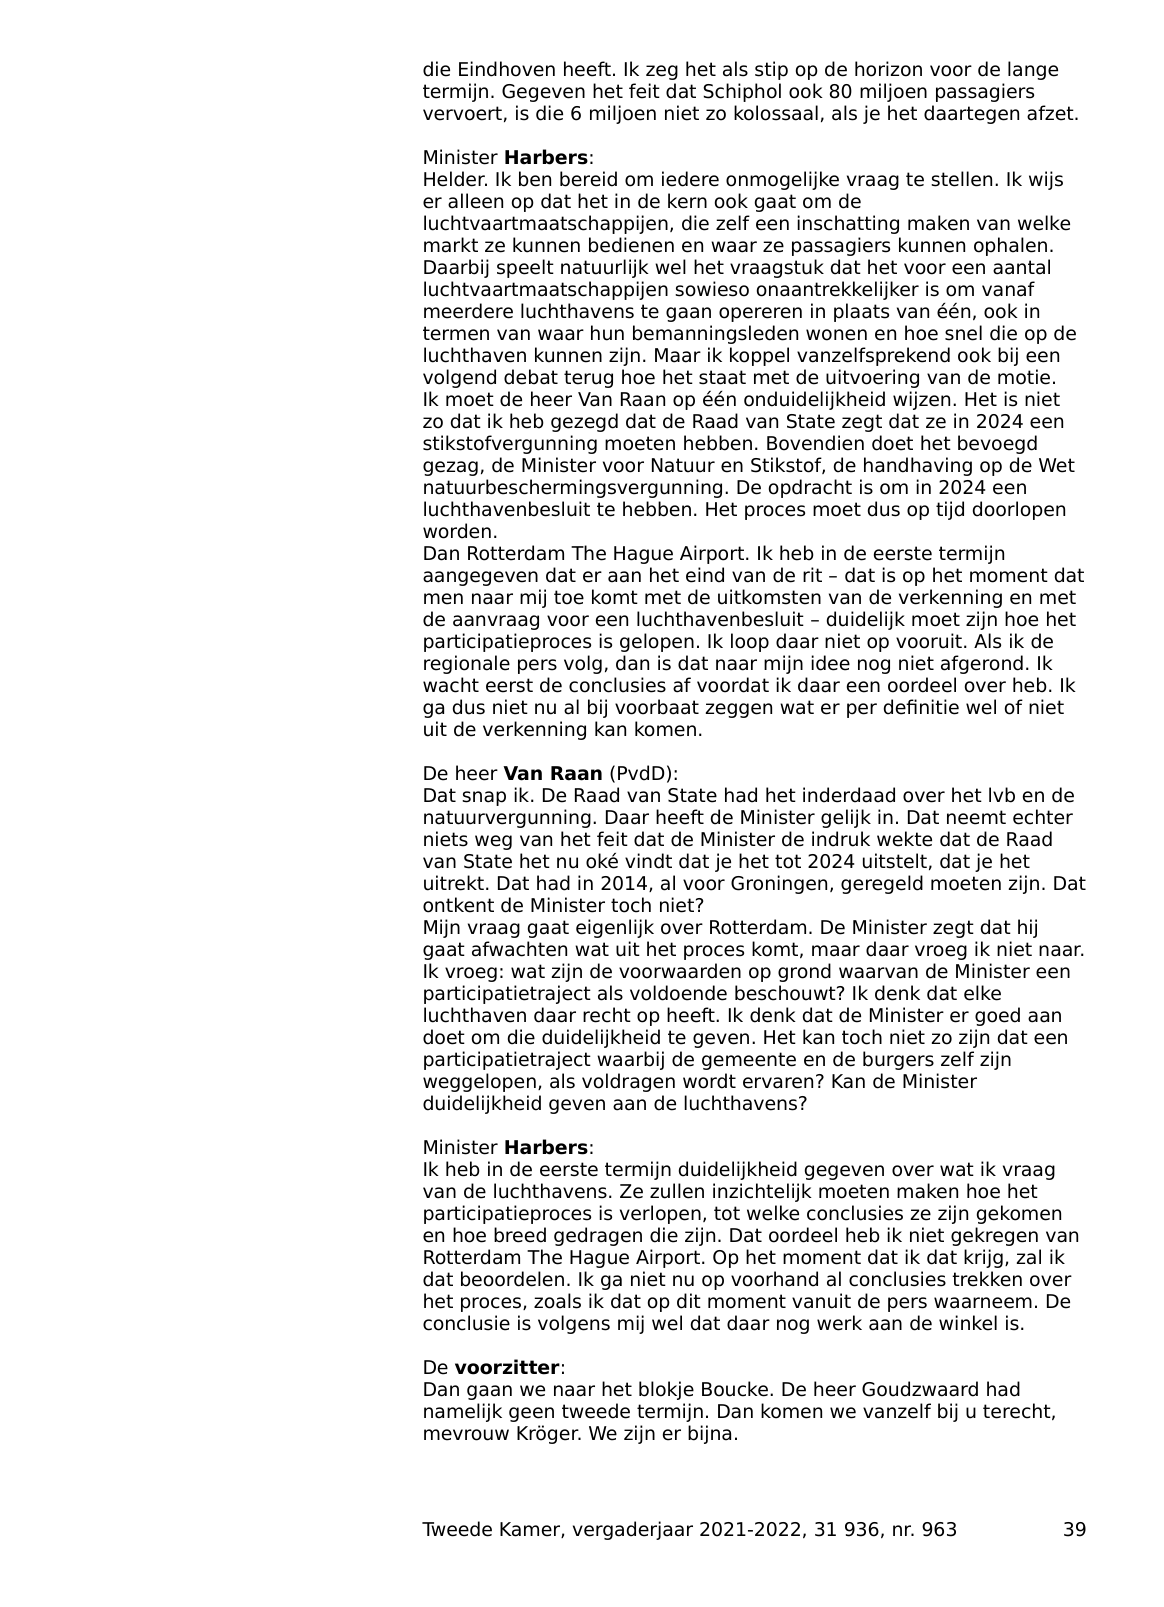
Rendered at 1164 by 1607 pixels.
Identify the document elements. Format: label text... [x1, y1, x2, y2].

text Minister Harbers: [422, 1137, 1087, 1159]
text Dan gaan we naar het blokje Boucke. De heer Goudzwaard had namelijk geen tweede termijn. Dan komen we vanzelf bij u terecht, mevrouw Kröger. We zijn er bijna. [422, 1379, 1087, 1444]
text Minister Harbers: [422, 147, 1087, 169]
text De heer Van Raan (PvdD): [422, 763, 1087, 785]
text Ik heb in de eerste termijn duidelijkheid gegeven over wat ik vraag van de luchthavens. Ze zullen inzichtelijk moeten maken hoe het participatieproces is verlopen, tot welke conclusies ze zijn gekomen en hoe breed gedragen die zijn. Dat oordeel heb ik niet gekregen van Rotterdam The Hague Airport. Op het moment dat ik dat krijg, zal ik dat beoordelen. Ik ga niet nu op voorhand al conclusies trekken over het proces, zoals ik dat op dit moment vanuit de pers waarneem. De conclusie is volgens mij wel dat daar nog werk aan de winkel is. [422, 1159, 1087, 1334]
text De voorzitter: [422, 1357, 1087, 1379]
text Dan Rotterdam The Hague Airport. Ik heb in de eerste termijn aangegeven dat er aan het eind van de rit – dat is op het moment dat men naar mij toe komt met de uitkomsten van de verkenning en met de aanvraag voor een luchthavenbesluit – duidelijk moet zijn hoe het participatieproces is gelopen. Ik loop daar niet op vooruit. Als ik de regionale pers volg, dan is dat naar mijn idee nog niet afgerond. Ik wacht eerst de conclusies af voordat ik daar een oordeel over heb. Ik ga dus niet nu al bij voorbaat zeggen wat er per definitie wel of niet uit de verkenning kan komen. [422, 543, 1087, 741]
text Dat snap ik. De Raad van State had het inderdaad over het lvb en de natuurvergunning. Daar heeft de Minister gelijk in. Dat neemt echter niets weg van het feit dat de Minister de indruk wekte dat de Raad van State het nu oké vindt dat je het tot 2024 uitstelt, dat je het uitrekt. Dat had in 2014, al voor Groningen, geregeld moeten zijn. Dat ontkent de Minister toch niet? [422, 785, 1087, 917]
text Mijn vraag gaat eigenlijk over Rotterdam. De Minister zegt dat hij gaat afwachten wat uit het proces komt, maar daar vroeg ik niet naar. Ik vroeg: wat zijn de voorwaarden op grond waarvan de Minister een participatietraject als voldoende beschouwt? Ik denk dat elke luchthaven daar recht op heeft. Ik denk dat de Minister er goed aan doet om die duidelijkheid te geven. Het kan toch niet zo zijn dat een participatietraject waarbij de gemeente en de burgers zelf zijn weggelopen, als voldragen wordt ervaren? Kan de Minister duidelijkheid geven aan de luchthavens? [422, 917, 1087, 1114]
text die Eindhoven heeft. Ik zeg het als stip op de horizon voor de lange termijn. Gegeven het feit dat Schiphol ook 80 miljoen passagiers vervoert, is die 6 miljoen niet zo kolossaal, als je het daartegen afzet. [422, 59, 1087, 125]
text Ik moet de heer Van Raan op één onduidelijkheid wijzen. Het is niet zo dat ik heb gezegd dat de Raad van State zegt dat ze in 2024 een stikstofvergunning moeten hebben. Bovendien doet het bevoegd gezag, de Minister voor Natuur en Stikstof, de handhaving op de Wet natuurbeschermingsvergunning. De opdracht is om in 2024 een luchthavenbesluit te hebben. Het proces moet dus op tijd doorlopen worden. [422, 389, 1087, 543]
text Helder. Ik ben bereid om iedere onmogelijke vraag te stellen. Ik wijs er alleen op dat het in de kern ook gaat om de luchtvaartmaatschappijen, die zelf een inschatting maken van welke markt ze kunnen bedienen en waar ze passagiers kunnen ophalen. Daarbij speelt natuurlijk wel het vraagstuk dat het voor een aantal luchtvaartmaatschappijen sowieso onaantrekkelijker is om vanaf meerdere luchthavens te gaan opereren in plaats van één, ook in termen van waar hun bemanningsleden wonen en hoe snel die op de luchthaven kunnen zijn. Maar ik koppel vanzelfsprekend ook bij een volgend debat terug hoe het staat met de uitvoering van de motie. [422, 169, 1087, 389]
